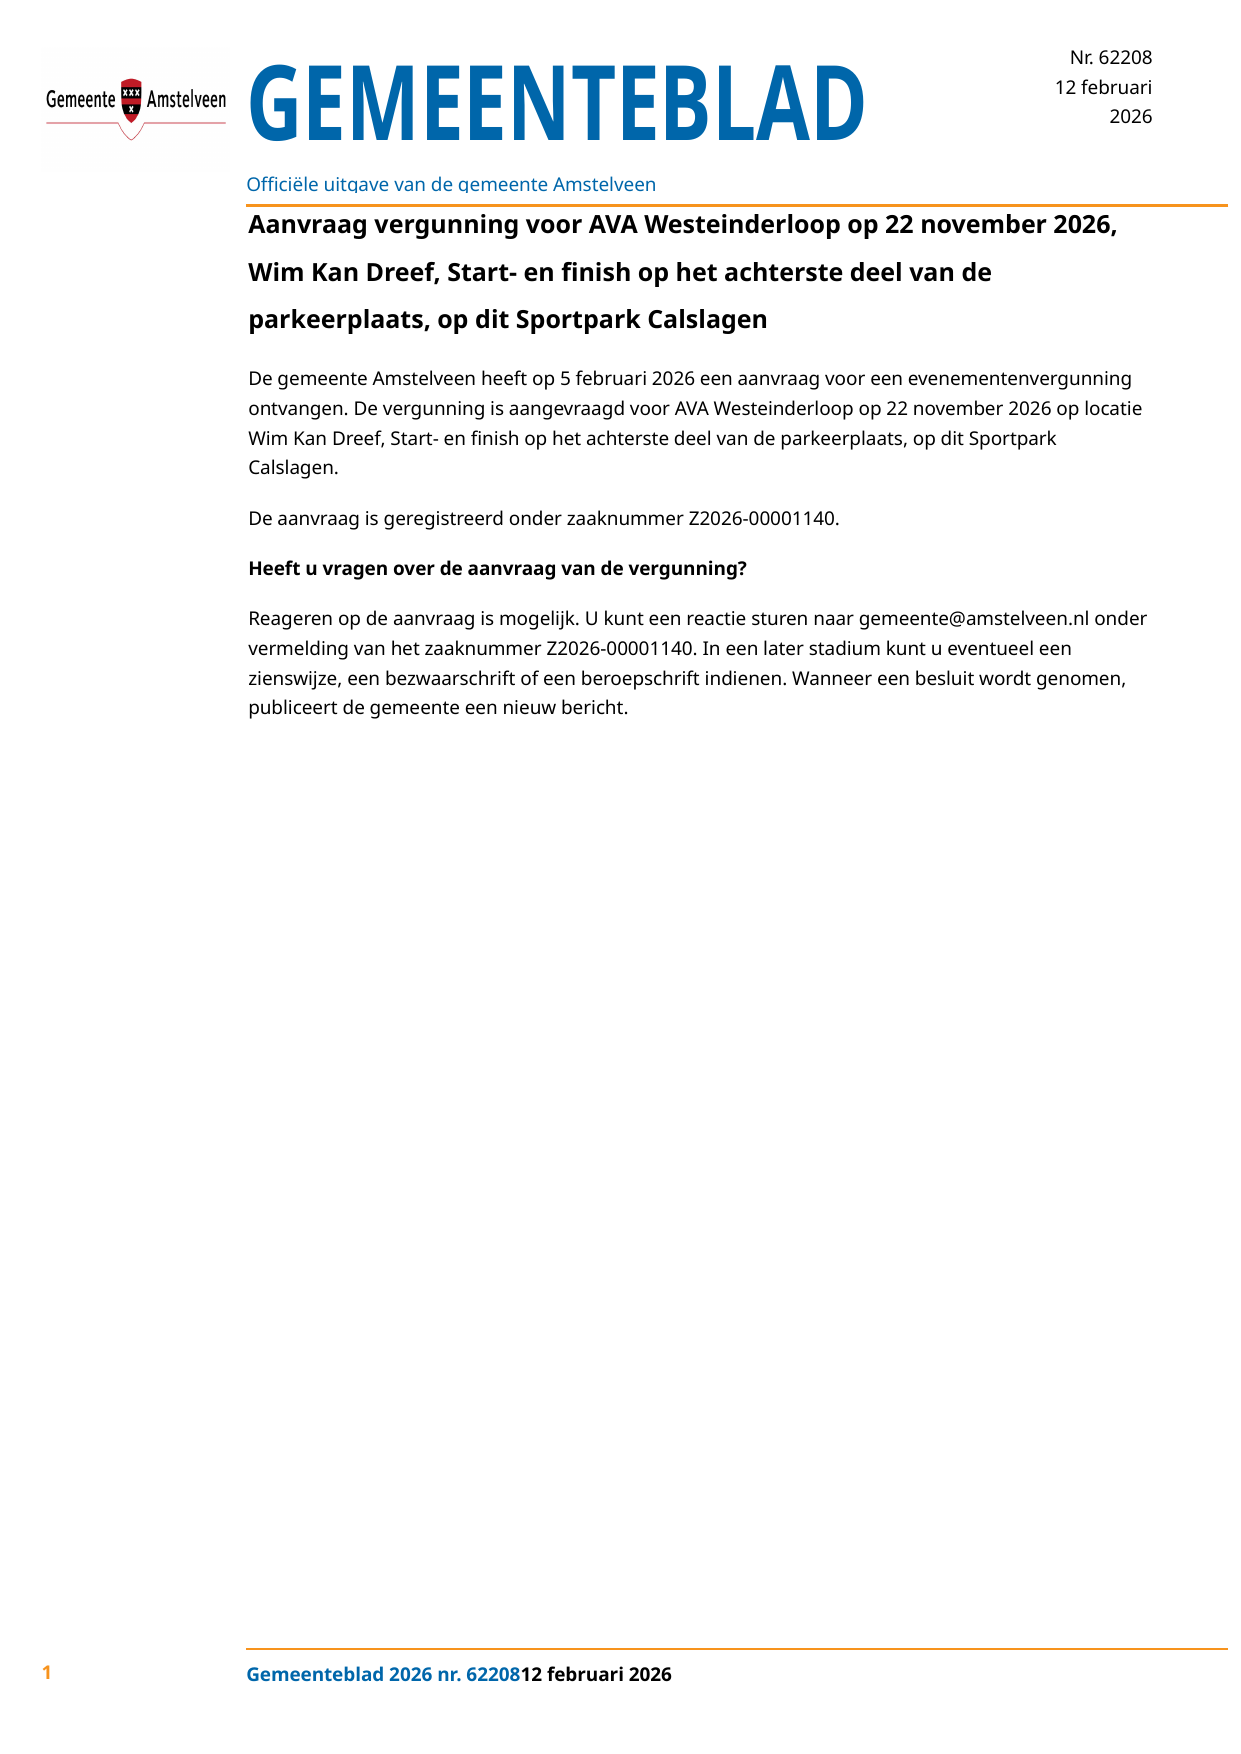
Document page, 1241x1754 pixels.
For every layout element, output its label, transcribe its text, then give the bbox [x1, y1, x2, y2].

text Reageren op de aanvraag is mogelijk. U kunt een reactie sturen naar gemeente@amstelveen.nl onder vermelding van het zaaknummer Z2026-00001140. In een later stadium kunt u eventueel een zienswijze, een bezwaarschrift of een beroepschrift indienen. Wanneer een besluit wordt genomen, publiceert de gemeente een nieuw bericht. [248, 606, 1152, 720]
text De gemeente Amstelveen heeft op 5 februari 2026 een aanvraag voor een evenementenvergunning ontvangen. De vergunning is aangevraagd voor AVA Westeinderloop op 22 november 2026 op locatie Wim Kan Dreef, Start- en finish op het achterste deel van de parkeerplaats, op dit Sportpark Calslagen. [248, 366, 1152, 480]
picture [41, 47, 231, 172]
text Heeft u vragen over de aanvraag van de vergunning? [248, 555, 1152, 581]
text De aanvraag is geregistreerd onder zaaknummer Z2026-00001140. [248, 505, 1152, 530]
text Aanvraag vergunning voor AVA Westeinderloop op 22 november 2026, Wim Kan Dreef, Start- en finish op het achterste deel van de parkeerplaats, op dit Sportpark Calslagen [248, 207, 1152, 336]
